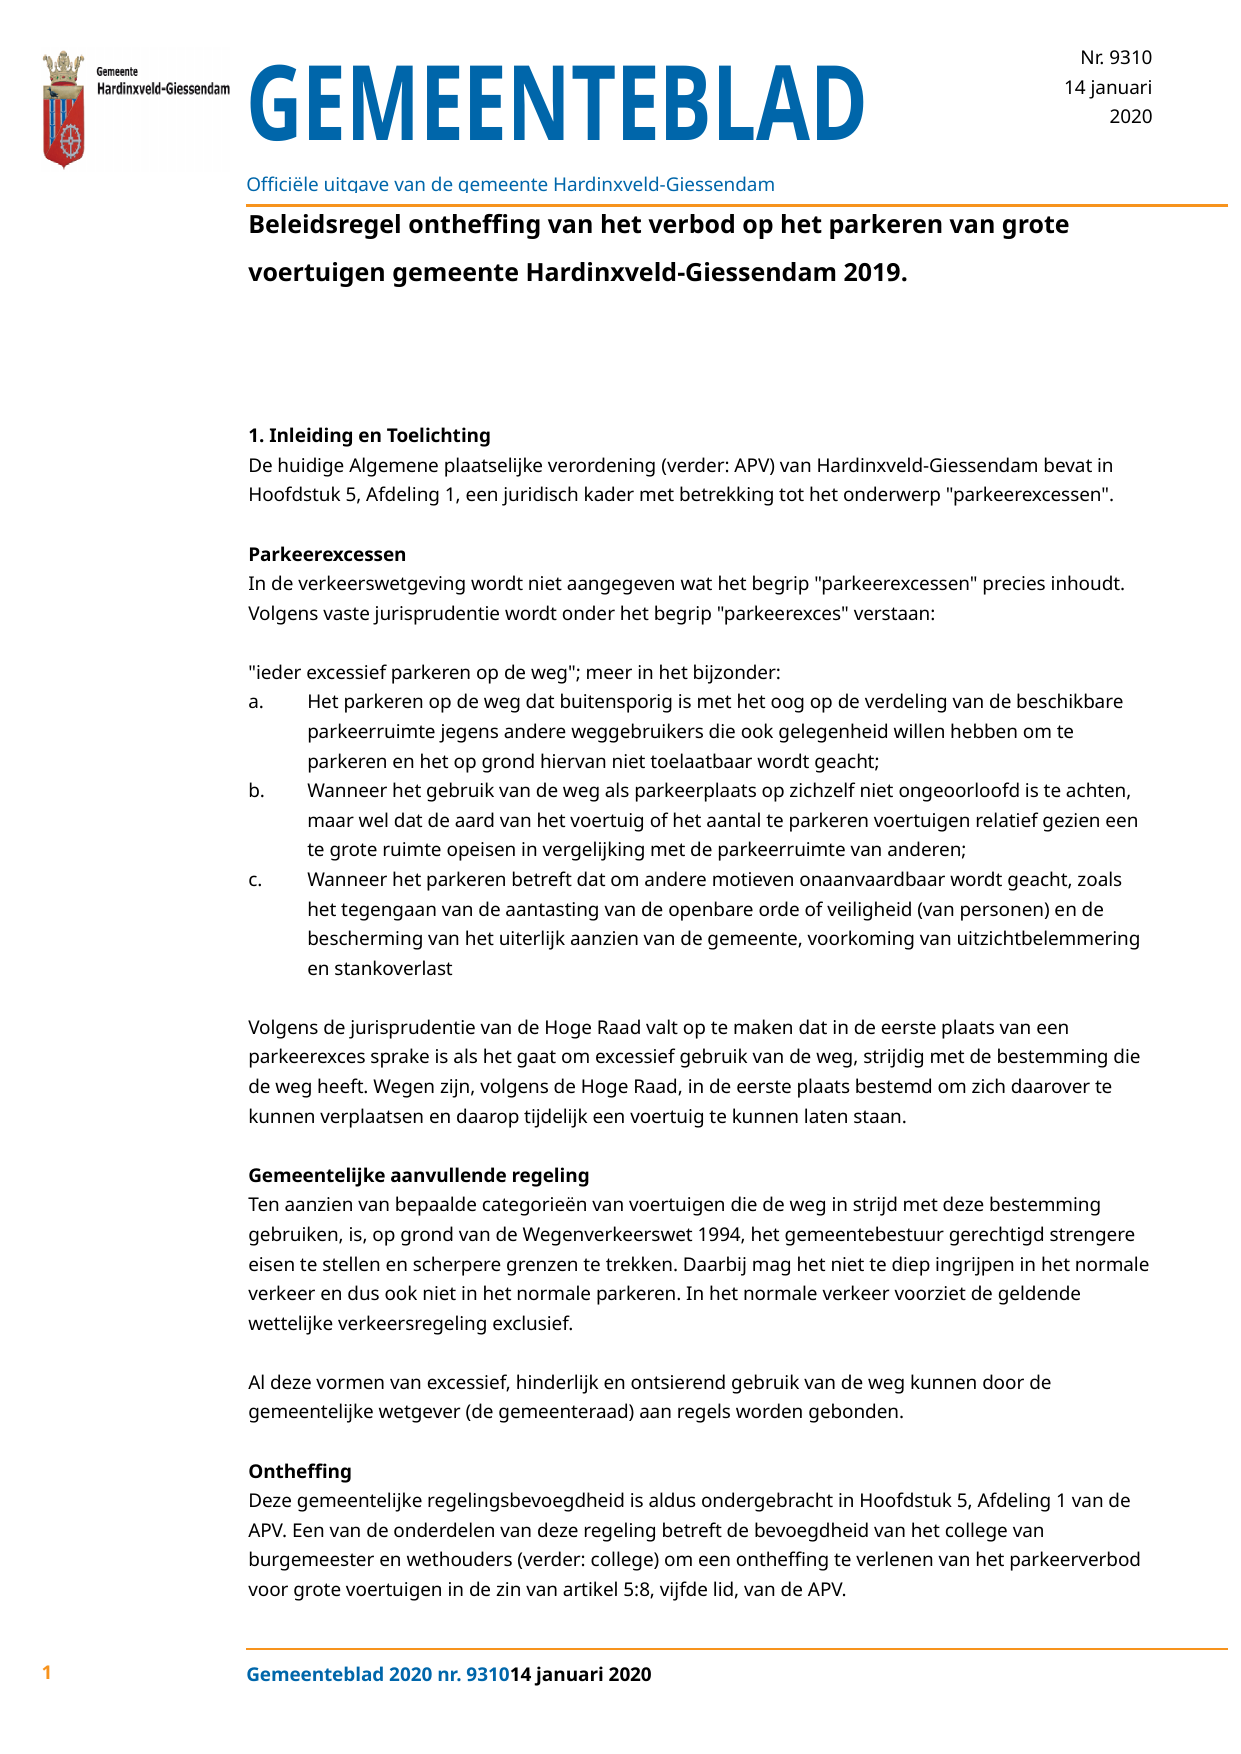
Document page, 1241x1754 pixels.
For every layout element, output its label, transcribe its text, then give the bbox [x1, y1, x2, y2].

text Al deze vormen van excessief, hinderlijk en ontsierend gebruik van de weg kunnen door de gemeentelijke wetgever (de gemeenteraad) aan regels worden gebonden. [248, 1369, 1152, 1424]
text Gemeentelijke aanvullende regeling [248, 1162, 1152, 1188]
text Beleidsregel ontheffing van het verbod op het parkeren van grote voertuigen gemeente Hardinxveld-Giessendam 2019. [248, 207, 1152, 288]
text 1. Inleiding en Toelichting [248, 422, 1152, 448]
text Parkeerexcessen [248, 541, 1152, 567]
text Volgens de jurisprudentie van de Hoge Raad valt op te maken dat in de eerste plaats van een parkeerexces sprake is als het gaat om excessief gebruik van de weg, strijdig met de bestemming die de weg heeft. Wegen zijn, volgens de Hoge Raad, in de eerste plaats bestemd om zich daarover te kunnen verplaatsen en daarop tijdelijk een voertuig te kunnen laten staan. [248, 1014, 1152, 1129]
list Het parkeren op de weg dat buitensporig is met het oog op de verdeling van de beschikbare parkeerruimte jegens andere weggebruikers die ook gelegenheid willen hebben om te parkeren en het op grond hiervan niet toelaatbaar wordt geacht; [248, 689, 1152, 774]
text In de verkeerswetgeving wordt niet aangegeven wat het begrip "parkeerexcessen" precies inhoudt. [248, 570, 1152, 596]
list Wanneer het parkeren betreft dat om andere motieven onaanvaardbaar wordt geacht, zoals het tegengaan van de aantasting van de openbare orde of veiligheid (van personen) en de bescherming van het uiterlijk aanzien van de gemeente, voorkoming van uitzichtbelemmering en stankoverlast [248, 866, 1152, 981]
picture [41, 47, 231, 172]
list Wanneer het gebruik van de weg als parkeerplaats op zichzelf niet ongeoorloofd is te achten, maar wel dat de aard van het voertuig of het aantal te parkeren voertuigen relatief gezien een te grote ruimte opeisen in vergelijking met de parkeerruimte van anderen; [248, 777, 1152, 862]
text Deze gemeentelijke regelingsbevoegdheid is aldus ondergebracht in Hoofdstuk 5, Afdeling 1 van de APV. Een van de onderdelen van deze regeling betreft de bevoegdheid van het college van burgemeester en wethouders (verder: college) om een ontheffing te verlenen van het parkeerverbod voor grote voertuigen in de zin van artikel 5:8, vijfde lid, van de APV. [248, 1487, 1152, 1602]
text "ieder excessief parkeren op de weg"; meer in het bijzonder: [248, 659, 1152, 685]
text Ontheffing [248, 1458, 1152, 1484]
text Volgens vaste jurisprudentie wordt onder het begrip "parkeerexces" verstaan: [248, 600, 1152, 626]
text De huidige Algemene plaatselijke verordening (verder: APV) van Hardinxveld-Giessendam bevat in Hoofdstuk 5, Afdeling 1, een juridisch kader met betrekking tot het onderwerp "parkeerexcessen". [248, 452, 1152, 507]
text Ten aanzien van bepaalde categorieën van voertuigen die de weg in strijd met deze bestemming gebruiken, is, op grond van de Wegenverkeerswet 1994, het gemeentebestuur gerechtigd strengere eisen te stellen en scherpere grenzen te trekken. Daarbij mag het niet te diep ingrijpen in het normale verkeer en dus ook niet in het normale parkeren. In het normale verkeer voorziet de geldende wettelijke verkeersregeling exclusief. [248, 1192, 1152, 1336]
